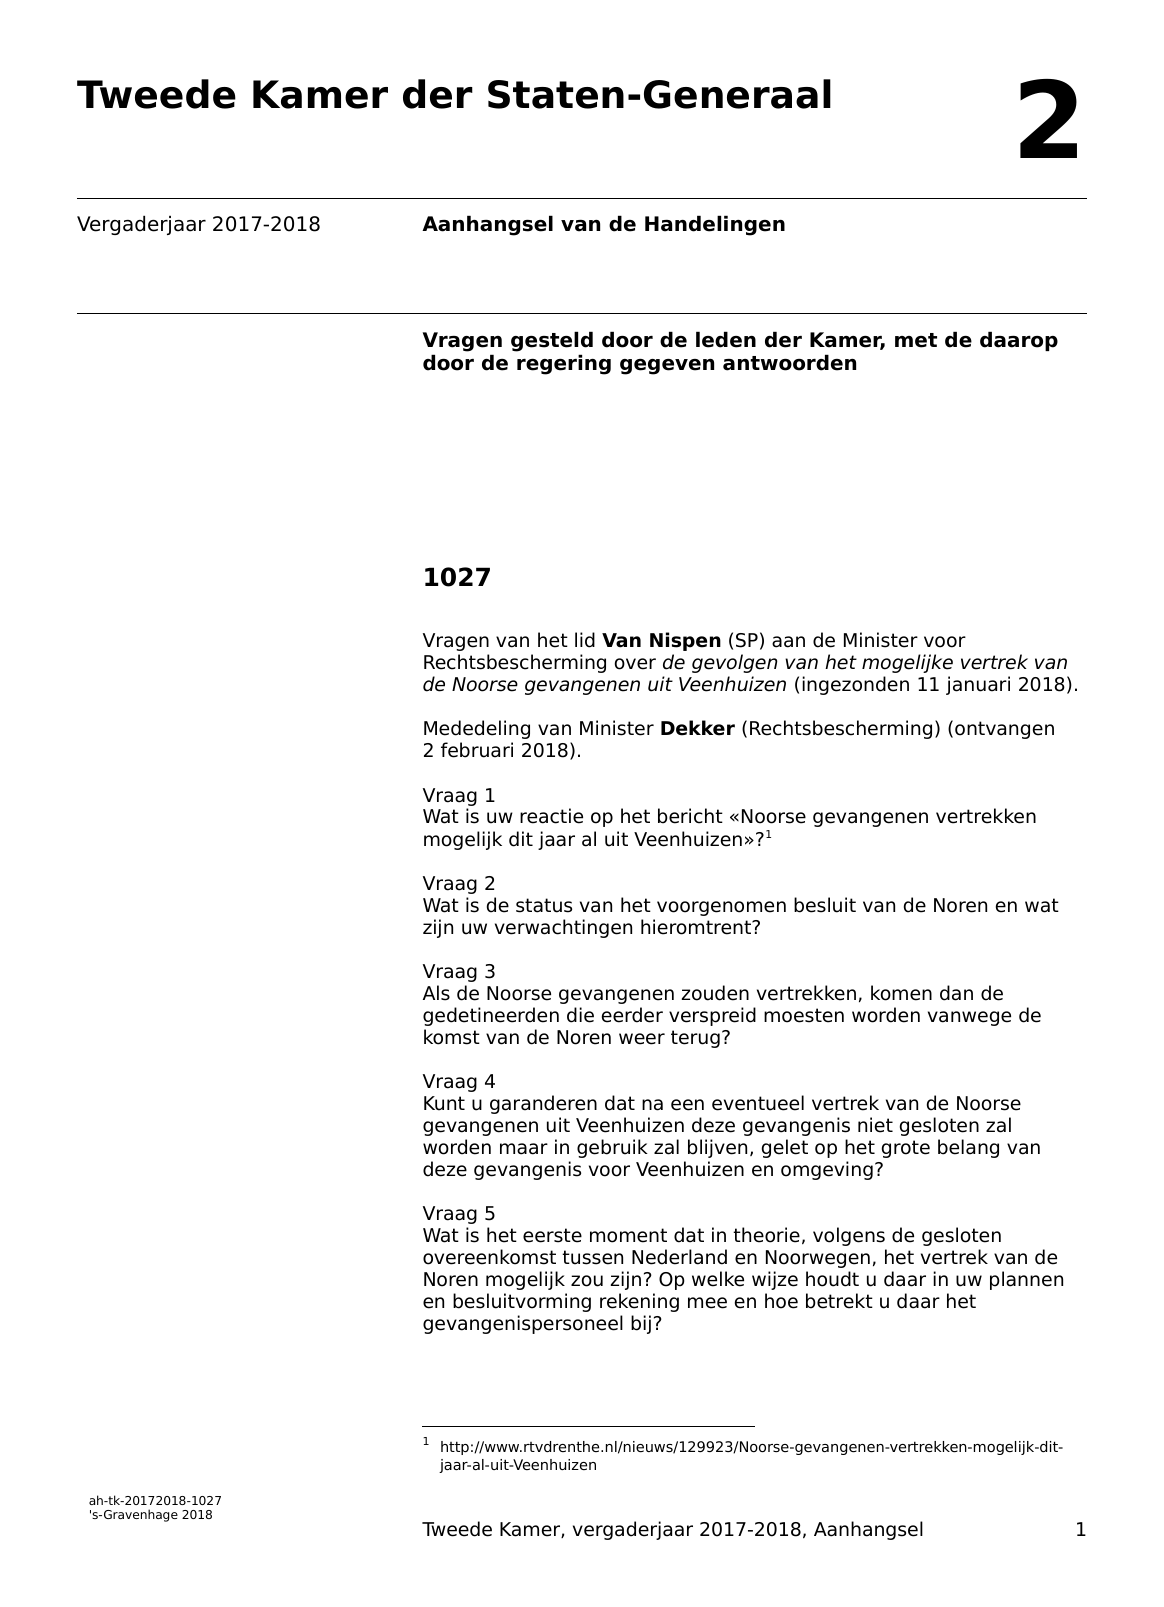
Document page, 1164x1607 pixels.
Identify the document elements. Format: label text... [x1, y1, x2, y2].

text Als de Noorse gevangenen zouden vertrekken, komen dan de gedetineerden die eerder verspreid moesten worden vanwege de komst van de Noren weer terug? [422, 983, 1087, 1049]
text Vraag 2 [422, 873, 1087, 894]
text Vraag 1 [422, 784, 1087, 806]
text Kunt u garanderen dat na een eventueel vertrek van de Noorse gevangenen uit Veenhuizen deze gevangenis niet gesloten zal worden maar in gebruik zal blijven, gelet op het grote belang van deze gevangenis voor Veenhuizen en omgeving? [422, 1093, 1087, 1181]
text Vraag 5 [422, 1203, 1087, 1225]
text 1027 [422, 563, 1087, 592]
text Wat is uw reactie op het bericht «Noorse gevangenen vertrekken mogelijk dit jaar al uit Veenhuizen»? [422, 806, 1087, 850]
text Vraag 3 [422, 961, 1087, 983]
text Wat is de status van het voorgenomen besluit van de Noren en wat zijn uw verwachtingen hieromtrent? [422, 894, 1087, 938]
table_header Tweede Kamer der Staten-Generaal [77, 59, 886, 198]
text Wat is het eerste moment dat in theorie, volgens de gesloten overeenkomst tussen Nederland en Noorwegen, het vertrek van de Noren mogelijk zou zijn? Op welke wijze houdt u daar in uw plannen en besluitvorming rekening mee en hoe betrekt u daar het gevangenispersoneel bij? [422, 1225, 1087, 1335]
table_cell [77, 314, 422, 375]
text 's-Gravenhage 2018 [88, 1508, 323, 1522]
text http://www.rtvdrenthe.nl/nieuws/129923/Noorse-gevangenen-vertrekken-mogelijk-dit-jaar-al-uit-Veenhuizen [422, 1435, 1087, 1474]
text Vraag 4 [422, 1071, 1087, 1093]
text Vragen van het lid Van Nispen (SP) aan de Minister voor Rechtsbescherming over de gevolgen van het mogelijke vertrek van de Noorse gevangenen uit Veenhuizen (ingezonden 11 januari 2018). [422, 630, 1087, 696]
table_cell Vergaderjaar 2017-2018 [77, 199, 422, 313]
table_header 2 [886, 59, 1087, 198]
text ah-tk-20172018-1027 [88, 1494, 323, 1508]
table_cell Aanhangsel van de Handelingen [422, 199, 1087, 313]
table_cell Vragen gesteld door de leden der Kamer, met de daarop door de regering gegeven antwoorden [422, 314, 1087, 375]
text Mededeling van Minister Dekker (Rechtsbescherming) (ontvangen 2 februari 2018). [422, 718, 1087, 762]
